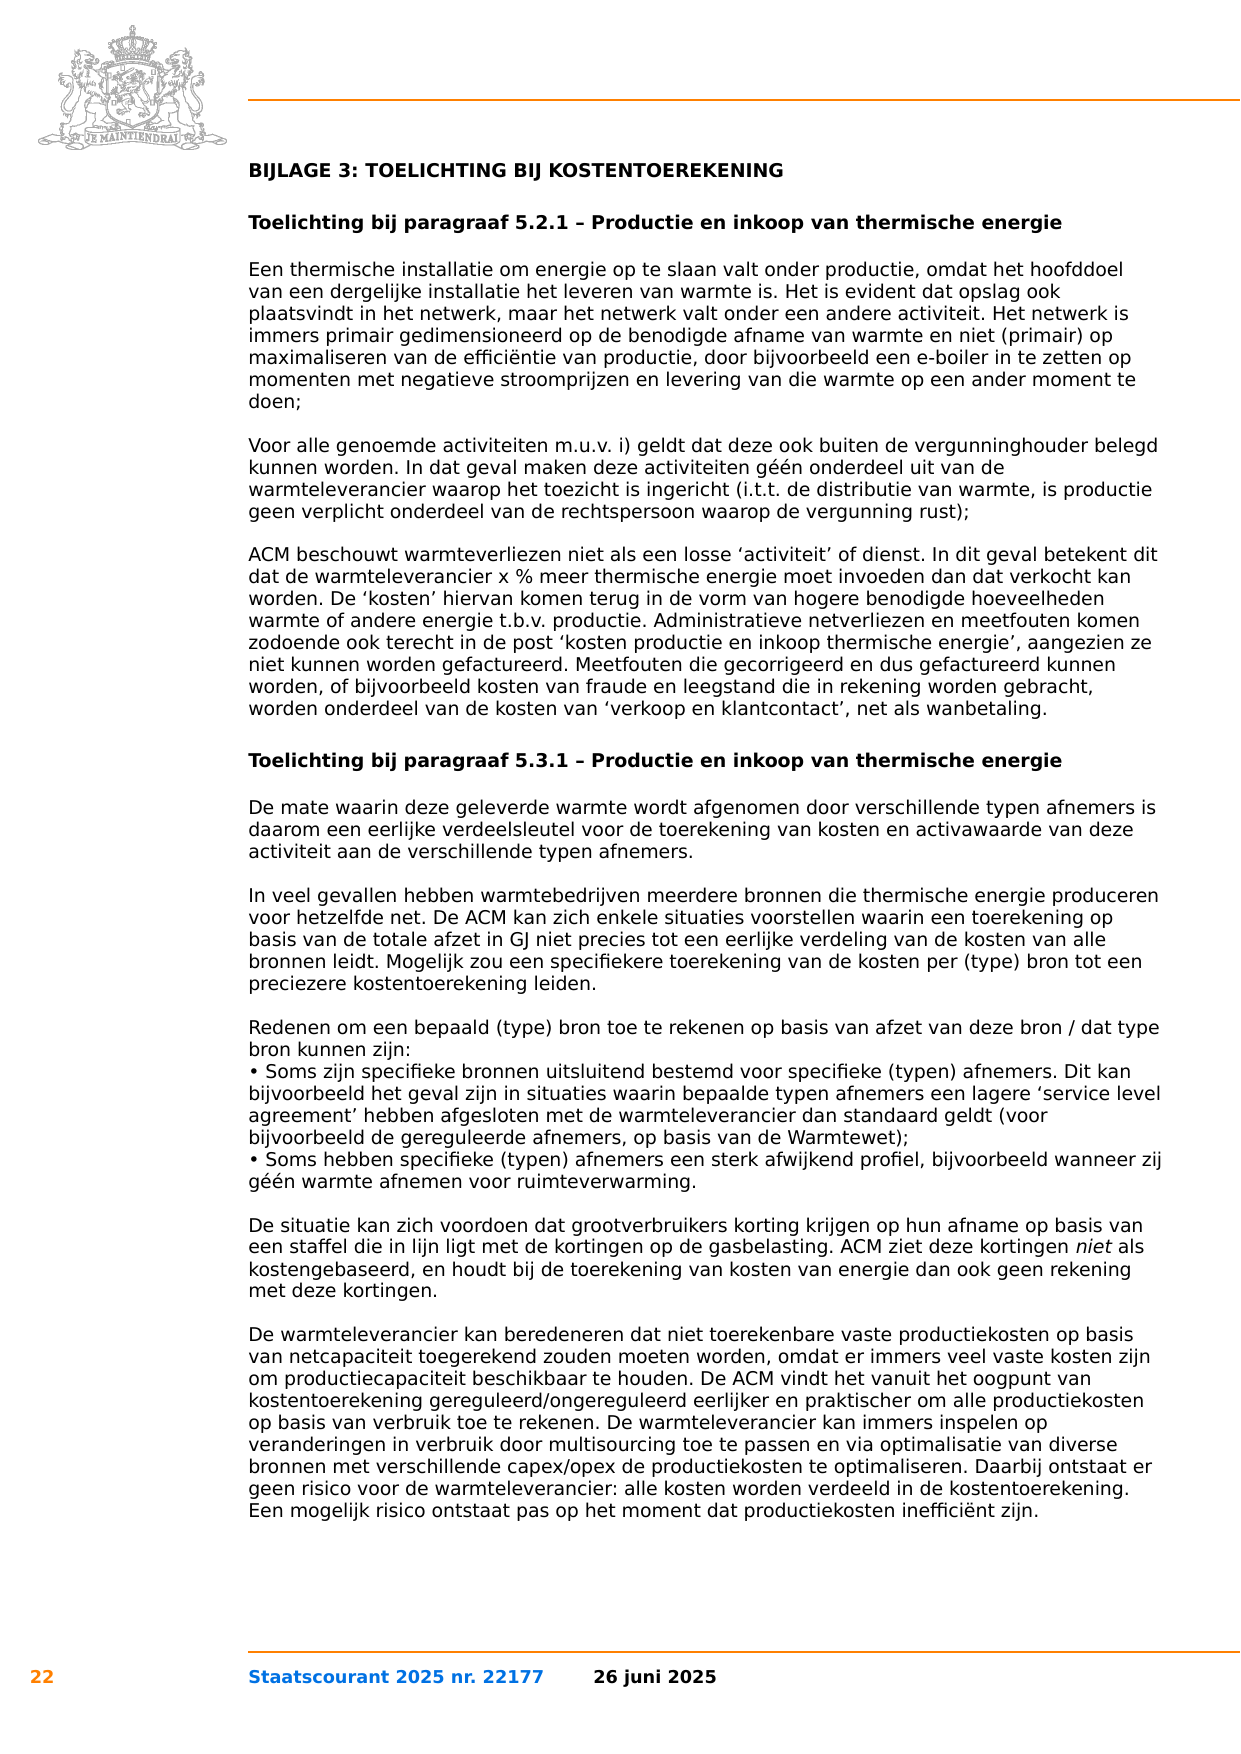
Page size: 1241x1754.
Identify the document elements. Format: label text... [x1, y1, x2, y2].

subtitle Toelichting bij paragraaf 5.3.1 – Productie en inkoop van thermische energie [248, 750, 1163, 772]
picture [38, 25, 227, 150]
text De warmteleverancier kan beredeneren dat niet toerekenbare vaste productiekosten op basis van netcapaciteit toegerekend zouden moeten worden, omdat er immers veel vaste kosten zijn om productiecapaciteit beschikbaar te houden. De ACM vindt het vanuit het oogpunt van kostentoerekening gereguleerd/ongereguleerd eerlijker en praktischer om alle productiekosten op basis van verbruik toe te rekenen. De warmteleverancier kan immers inspelen op veranderingen in verbruik door multisourcing toe te passen en via optimalisatie van diverse bronnen met verschillende capex/opex de productiekosten te optimaliseren. Daarbij ontstaat er geen risico voor de warmteleverancier: alle kosten worden verdeeld in de kostentoerekening. Een mogelijk risico ontstaat pas op het moment dat productiekosten inefficiënt zijn. [248, 1324, 1163, 1522]
text Redenen om een bepaald (type) bron toe te rekenen op basis van afzet van deze bron / dat type bron kunnen zijn: [248, 1017, 1163, 1061]
subtitle Toelichting bij paragraaf 5.2.1 – Productie en inkoop van thermische energie [248, 212, 1163, 234]
subtitle BIJLAGE 3: TOELICHTING BIJ KOSTENTOEREKENING [248, 160, 1163, 182]
text De situatie kan zich voordoen dat grootverbruikers korting krijgen op hun afname op basis van een staffel die in lijn ligt met de kortingen op de gasbelasting. ACM ziet deze kortingen niet als kostengebaseerd, en houdt bij de toerekening van kosten van energie dan ook geen rekening met deze kortingen. [248, 1214, 1163, 1302]
text In veel gevallen hebben warmtebedrijven meerdere bronnen die thermische energie produceren voor hetzelfde net. De ACM kan zich enkele situaties voorstellen waarin een toerekening op basis van de totale afzet in GJ niet precies tot een eerlijke verdeling van de kosten van alle bronnen leidt. Mogelijk zou een specifiekere toerekening van de kosten per (type) bron tot een preciezere kostentoerekening leiden. [248, 885, 1163, 995]
text • Soms zijn specifieke bronnen uitsluitend bestemd voor specifieke (typen) afnemers. Dit kan bijvoorbeeld het geval zijn in situaties waarin bepaalde typen afnemers een lagere ‘service level agreement’ hebben afgesloten met de warmteleverancier dan standaard geldt (voor bijvoorbeeld de gereguleerde afnemers, op basis van de Warmtewet); [248, 1061, 1163, 1149]
text ACM beschouwt warmteverliezen niet als een losse ‘activiteit’ of dienst. In dit geval betekent dit dat de warmteleverancier x % meer thermische energie moet invoeden dan dat verkocht kan worden. De ‘kosten’ hiervan komen terug in de vorm van hogere benodigde hoeveelheden warmte of andere energie t.b.v. productie. Administratieve netverliezen en meetfouten komen zodoende ook terecht in de post ‘kosten productie en inkoop thermische energie’, aangezien ze niet kunnen worden gefactureerd. Meetfouten die gecorrigeerd en dus gefactureerd kunnen worden, of bijvoorbeeld kosten van fraude en leegstand die in rekening worden gebracht, worden onderdeel van de kosten van ‘verkoop en klantcontact’, net als wanbetaling. [248, 544, 1163, 720]
text Een thermische installatie om energie op te slaan valt onder productie, omdat het hoofddoel van een dergelijke installatie het leveren van warmte is. Het is evident dat opslag ook plaatsvindt in het netwerk, maar het netwerk valt onder een andere activiteit. Het netwerk is immers primair gedimensioneerd op de benodigde afname van warmte en niet (primair) op maximaliseren van de efficiëntie van productie, door bijvoorbeeld een e-boiler in te zetten op momenten met negatieve stroomprijzen en levering van die warmte op een ander moment te doen; [248, 259, 1163, 413]
text • Soms hebben specifieke (typen) afnemers een sterk afwijkend profiel, bijvoorbeeld wanneer zij géén warmte afnemen voor ruimteverwarming. [248, 1149, 1163, 1193]
text Voor alle genoemde activiteiten m.u.v. i) geldt dat deze ook buiten de vergunninghouder belegd kunnen worden. In dat geval maken deze activiteiten géén onderdeel uit van de warmteleverancier waarop het toezicht is ingericht (i.t.t. de distributie van warmte, is productie geen verplicht onderdeel van de rechtspersoon waarop de vergunning rust); [248, 434, 1163, 522]
text De mate waarin deze geleverde warmte wordt afgenomen door verschillende typen afnemers is daarom een eerlijke verdeelsleutel voor de toerekening van kosten en activawaarde van deze activiteit aan de verschillende typen afnemers. [248, 797, 1163, 863]
